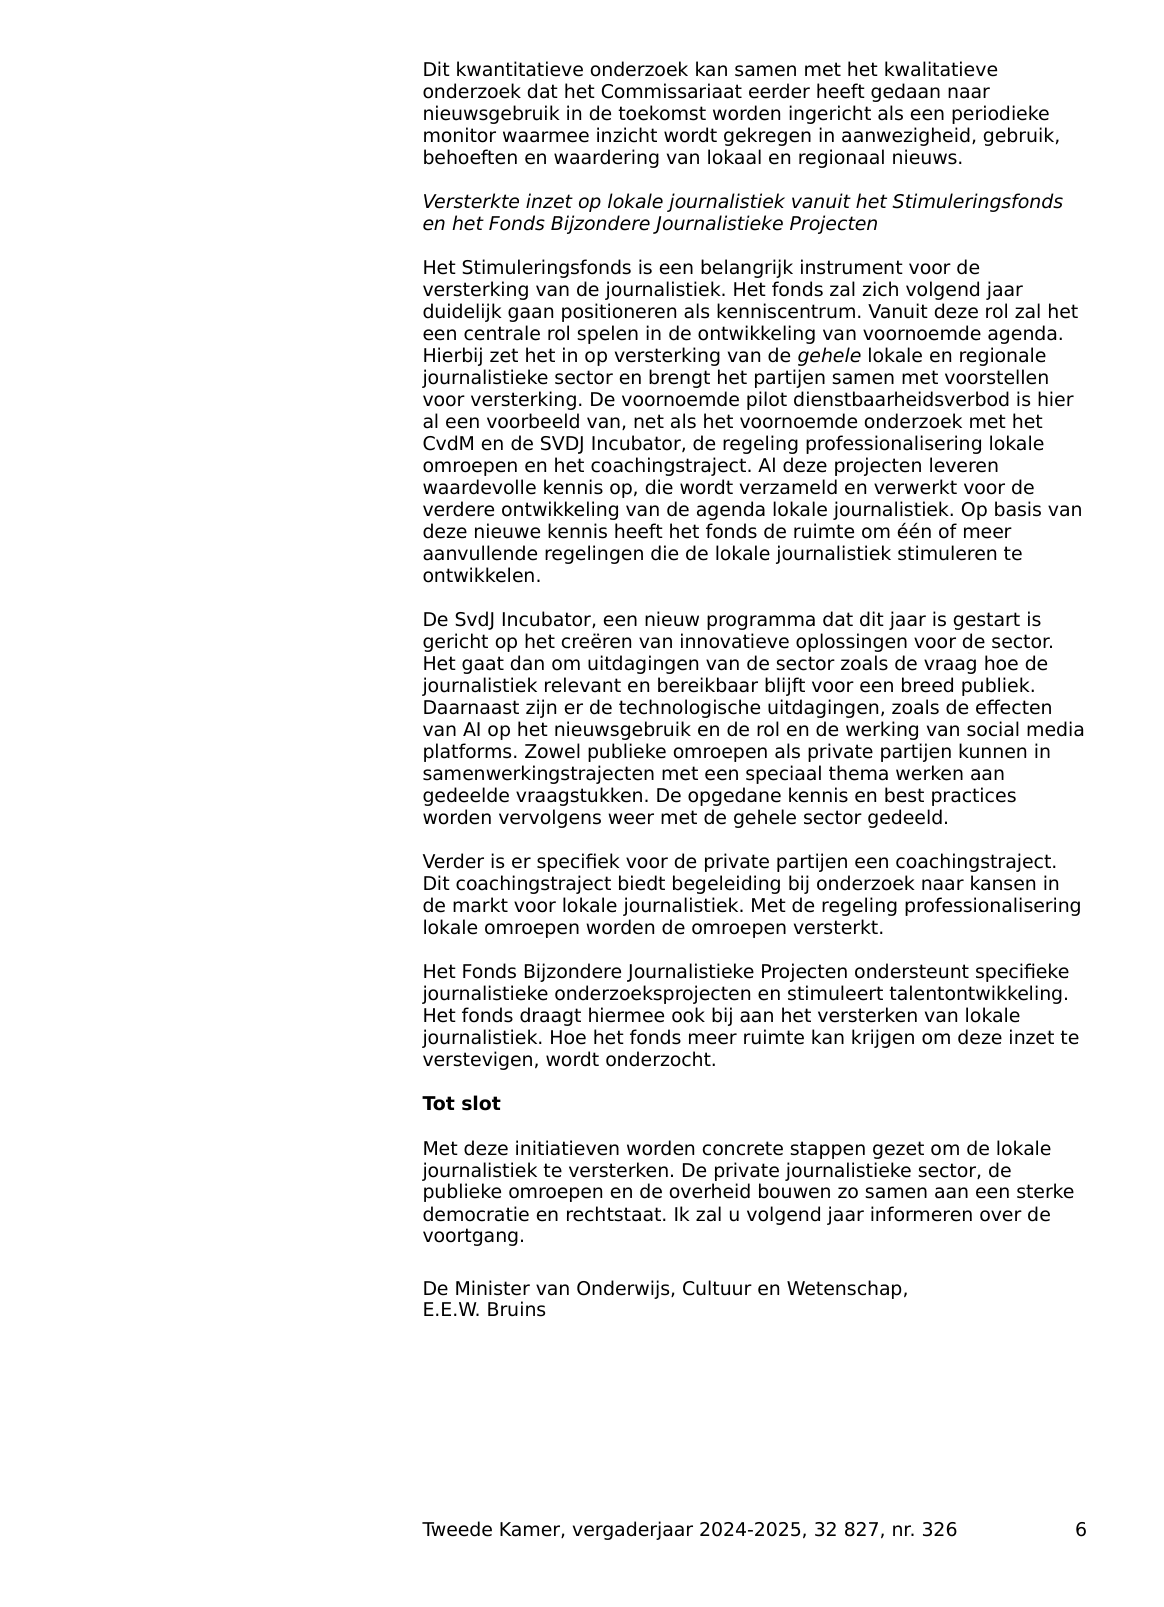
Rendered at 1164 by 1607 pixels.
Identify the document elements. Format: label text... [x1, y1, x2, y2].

subtitle Tot slot [422, 1093, 1087, 1115]
text Verder is er specifiek voor de private partijen een coachingstraject. Dit coachingstraject biedt begeleiding bij onderzoek naar kansen in de markt voor lokale journalistiek. Met de regeling professionalisering lokale omroepen worden de omroepen versterkt. [422, 851, 1087, 939]
text De SvdJ Incubator, een nieuw programma dat dit jaar is gestart is gericht op het creëren van innovatieve oplossingen voor de sector. Het gaat dan om uitdagingen van de sector zoals de vraag hoe de journalistiek relevant en bereikbaar blijft voor een breed publiek. Daarnaast zijn er de technologische uitdagingen, zoals de effecten van AI op het nieuwsgebruik en de rol en de werking van social media platforms. Zowel publieke omroepen als private partijen kunnen in samenwerkingstrajecten met een speciaal thema werken aan gedeelde vraagstukken. De opgedane kennis en best practices worden vervolgens weer met de gehele sector gedeeld. [422, 609, 1087, 829]
text Het Stimuleringsfonds is een belangrijk instrument voor de versterking van de journalistiek. Het fonds zal zich volgend jaar duidelijk gaan positioneren als kenniscentrum. Vanuit deze rol zal het een centrale rol spelen in de ontwikkeling van voornoemde agenda. Hierbij zet het in op versterking van de gehele lokale en regionale journalistieke sector en brengt het partijen samen met voorstellen voor versterking. De voornoemde pilot dienstbaarheidsverbod is hier al een voorbeeld van, net als het voornoemde onderzoek met het CvdM en de SVDJ Incubator, de regeling professionalisering lokale omroepen en het coachingstraject. Al deze projecten leveren waardevolle kennis op, die wordt verzameld en verwerkt voor de verdere ontwikkeling van de agenda lokale journalistiek. Op basis van deze nieuwe kennis heeft het fonds de ruimte om één of meer aanvullende regelingen die de lokale journalistiek stimuleren te ontwikkelen. [422, 257, 1087, 587]
text Dit kwantitatieve onderzoek kan samen met het kwalitatieve onderzoek dat het Commissariaat eerder heeft gedaan naar nieuwsgebruik in de toekomst worden ingericht als een periodieke monitor waarmee inzicht wordt gekregen in aanwezigheid, gebruik, behoeften en waardering van lokaal en regionaal nieuws. [422, 59, 1087, 169]
subtitle Versterkte inzet op lokale journalistiek vanuit het Stimuleringsfonds en het Fonds Bijzondere Journalistieke Projecten [422, 191, 1087, 235]
text De Minister van Onderwijs, Cultuur en Wetenschap, E.E.W. Bruins [422, 1277, 1087, 1321]
text Met deze initiatieven worden concrete stappen gezet om de lokale journalistiek te versterken. De private journalistieke sector, de publieke omroepen en de overheid bouwen zo samen aan een sterke democratie en rechtstaat. Ik zal u volgend jaar informeren over de voortgang. [422, 1137, 1087, 1247]
text Het Fonds Bijzondere Journalistieke Projecten ondersteunt specifieke journalistieke onderzoeksprojecten en stimuleert talentontwikkeling. Het fonds draagt hiermee ook bij aan het versterken van lokale journalistiek. Hoe het fonds meer ruimte kan krijgen om deze inzet te verstevigen, wordt onderzocht. [422, 961, 1087, 1071]
